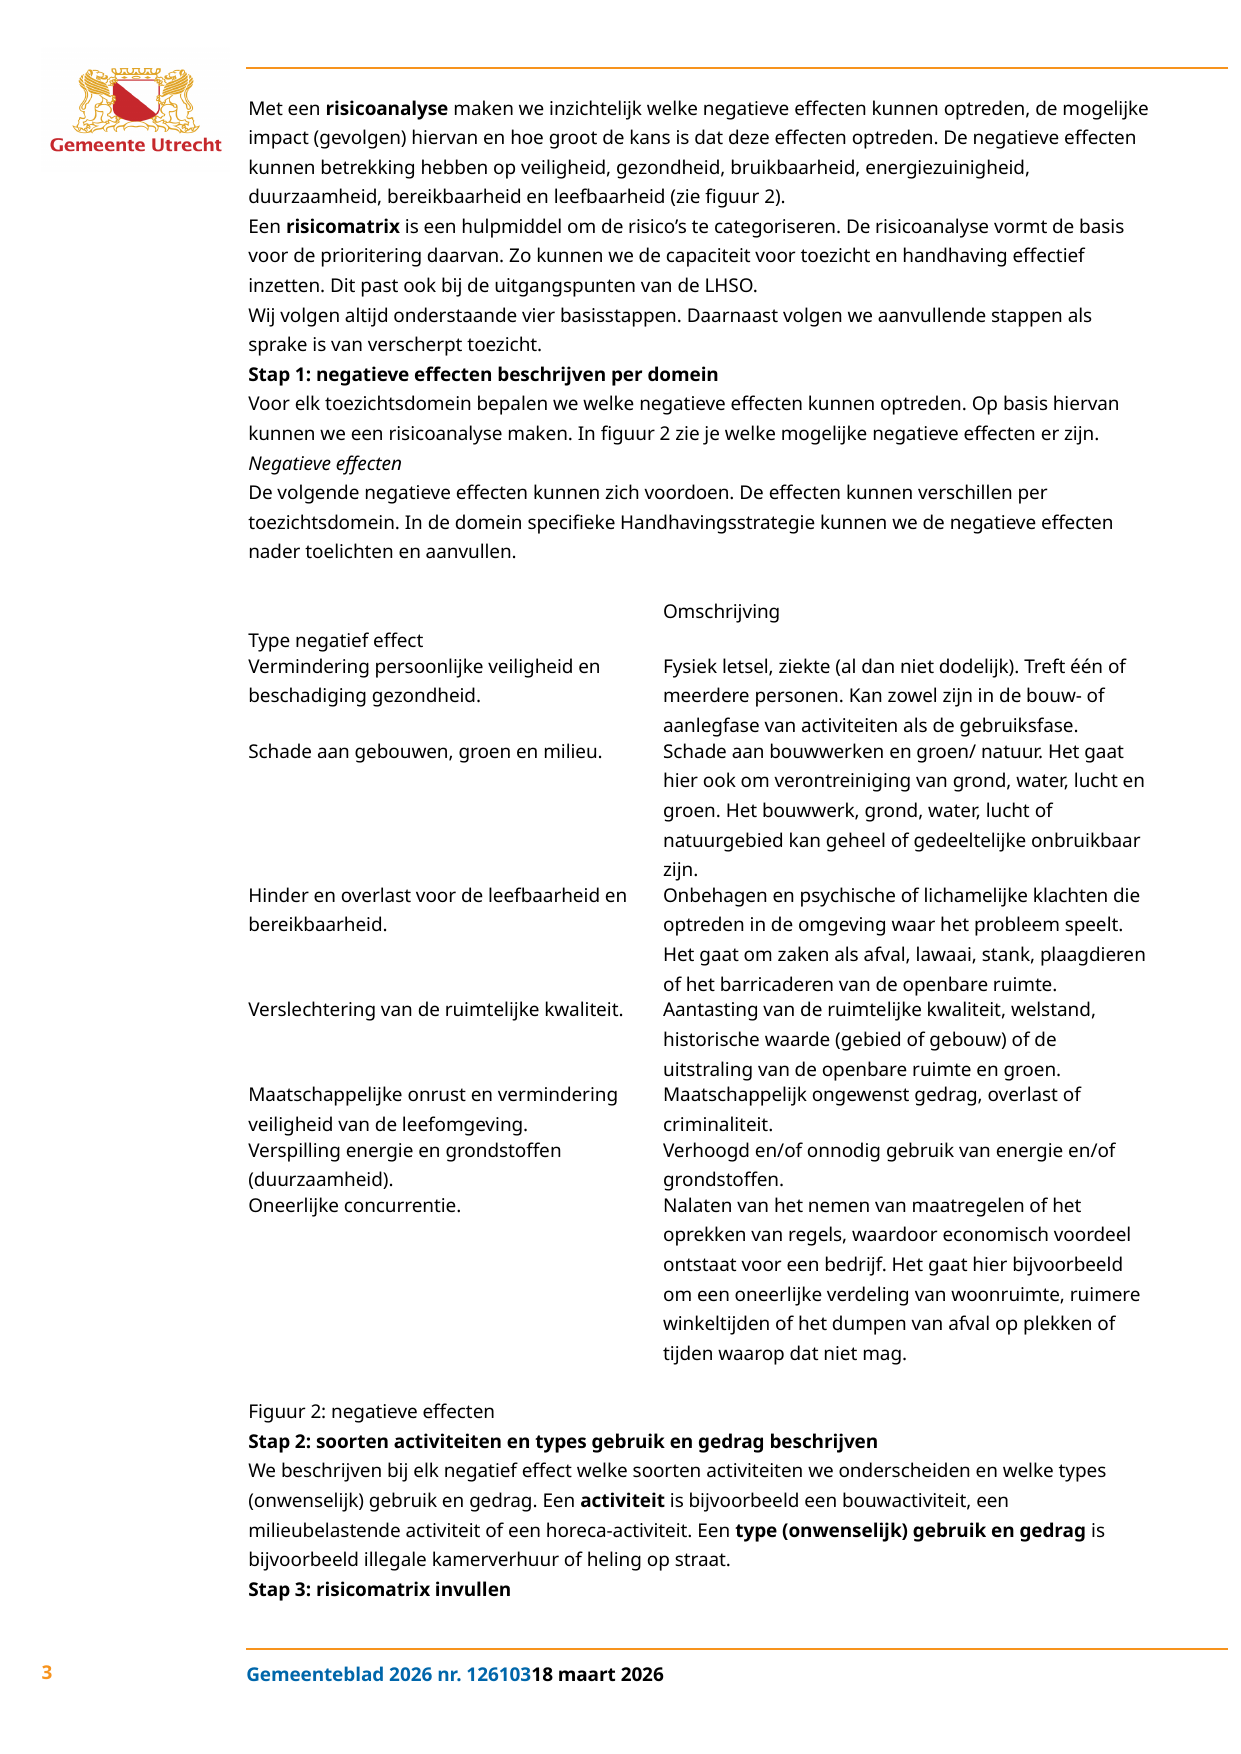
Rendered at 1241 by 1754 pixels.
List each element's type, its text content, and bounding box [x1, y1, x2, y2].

table_cell Oneerlijke concurrentie. [248, 1192, 663, 1395]
table_cell Hinder en overlast voor de leefbaarheid en bereikbaarheid. [248, 882, 663, 997]
table_cell Verslechtering van de ruimtelijke kwaliteit. [248, 997, 663, 1081]
text Een risicomatrix is een hulpmiddel om de risico’s te categoriseren. De risicoanalyse vormt de basis voor de prioritering daarvan. Zo kunnen we de capaciteit voor toezicht en handhaving effectief inzetten. Dit past ook bij de uitgangspunten van de LHSO. [248, 213, 1152, 298]
table_cell Nalaten van het nemen van maatregelen of het oprekken van regels, waardoor economisch voordeel ontstaat voor een bedrijf. Het gaat hier bijvoorbeeld om een oneerlijke verdeling van woonruimte, ruimere winkeltijden of het dumpen van afval op plekken of tijden waarop dat niet mag. [663, 1192, 1152, 1395]
text Voor elk toezichtsdomein bepalen we welke negatieve effecten kunnen optreden. Op basis hiervan kunnen we een risicoanalyse maken. In figuur 2 zie je welke mogelijke negatieve effecten er zijn. [248, 391, 1152, 446]
table_cell Vermindering persoonlijke veiligheid en beschadiging gezondheid. [248, 653, 663, 738]
picture [41, 47, 231, 172]
table_cell Schade aan bouwwerken en groen/ natuur. Het gaat hier ook om verontreiniging van grond, water, lucht en groen. Het bouwwerk, grond, water, lucht of natuurgebied kan geheel of gedeeltelijke onbruikbaar zijn. [663, 738, 1152, 882]
table_cell Onbehagen en psychische of lichamelijke klachten die optreden in de omgeving waar het probleem speelt. Het gaat om zaken als afval, lawaai, stank, plaagdieren of het barricaderen van de openbare ruimte. [663, 882, 1152, 997]
text Wij volgen altijd onderstaande vier basisstappen. Daarnaast volgen we aanvullende stappen als sprake is van verscherpt toezicht. [248, 302, 1152, 357]
table_cell Verhoogd en/of onnodig gebruik van energie en/of grondstoffen. [663, 1137, 1152, 1192]
table_cell Maatschappelijk ongewenst gedrag, overlast of criminaliteit. [663, 1081, 1152, 1137]
table_cell Fysiek letsel, ziekte (al dan niet dodelijk). Treft één of meerdere personen. Kan zowel zijn in de bouw- of aanlegfase van activiteiten als de gebruiksfase. [663, 653, 1152, 738]
text Stap 2: soorten activiteiten en types gebruik en gedrag beschrijven [248, 1428, 1152, 1454]
text Figuur 2: negatieve effecten [248, 1398, 1152, 1424]
table_cell Aantasting van de ruimtelijke kwaliteit, welstand, historische waarde (gebied of gebouw) of de uitstraling van de openbare ruimte en groen. [663, 997, 1152, 1081]
table_header Omschrijving [663, 598, 1152, 653]
text Stap 1: negatieve effecten beschrijven per domein [248, 361, 1152, 387]
text Negatieve effecten [248, 450, 1152, 476]
table_cell Verspilling energie en grondstoffen (duurzaamheid). [248, 1137, 663, 1192]
table_cell Maatschappelijke onrust en vermindering veiligheid van de leefomgeving. [248, 1081, 663, 1137]
text We beschrijven bij elk negatief effect welke soorten activiteiten we onderscheiden en welke types (onwenselijk) gebruik en gedrag. Een activiteit is bijvoorbeeld een bouwactiviteit, een milieubelastende activiteit of een horeca-activiteit. Een type (onwenselijk) gebruik en gedrag is bijvoorbeeld illegale kamerverhuur of heling op straat. [248, 1458, 1152, 1572]
text De volgende negatieve effecten kunnen zich voordoen. De effecten kunnen verschillen per toezichtsdomein. In de domein specifieke Handhavingsstrategie kunnen we de negatieve effecten nader toelichten en aanvullen. [248, 479, 1152, 564]
text Met een risicoanalyse maken we inzichtelijk welke negatieve effecten kunnen optreden, de mogelijke impact (gevolgen) hiervan en hoe groot de kans is dat deze effecten optreden. De negatieve effecten kunnen betrekking hebben op veiligheid, gezondheid, bruikbaarheid, energiezuinigheid, duurzaamheid, bereikbaarheid en leefbaarheid (zie figuur 2). [248, 95, 1152, 209]
text Stap 3: risicomatrix invullen [248, 1576, 1152, 1602]
table_header Type negatief effect [248, 598, 663, 653]
table_cell Schade aan gebouwen, groen en milieu. [248, 738, 663, 882]
